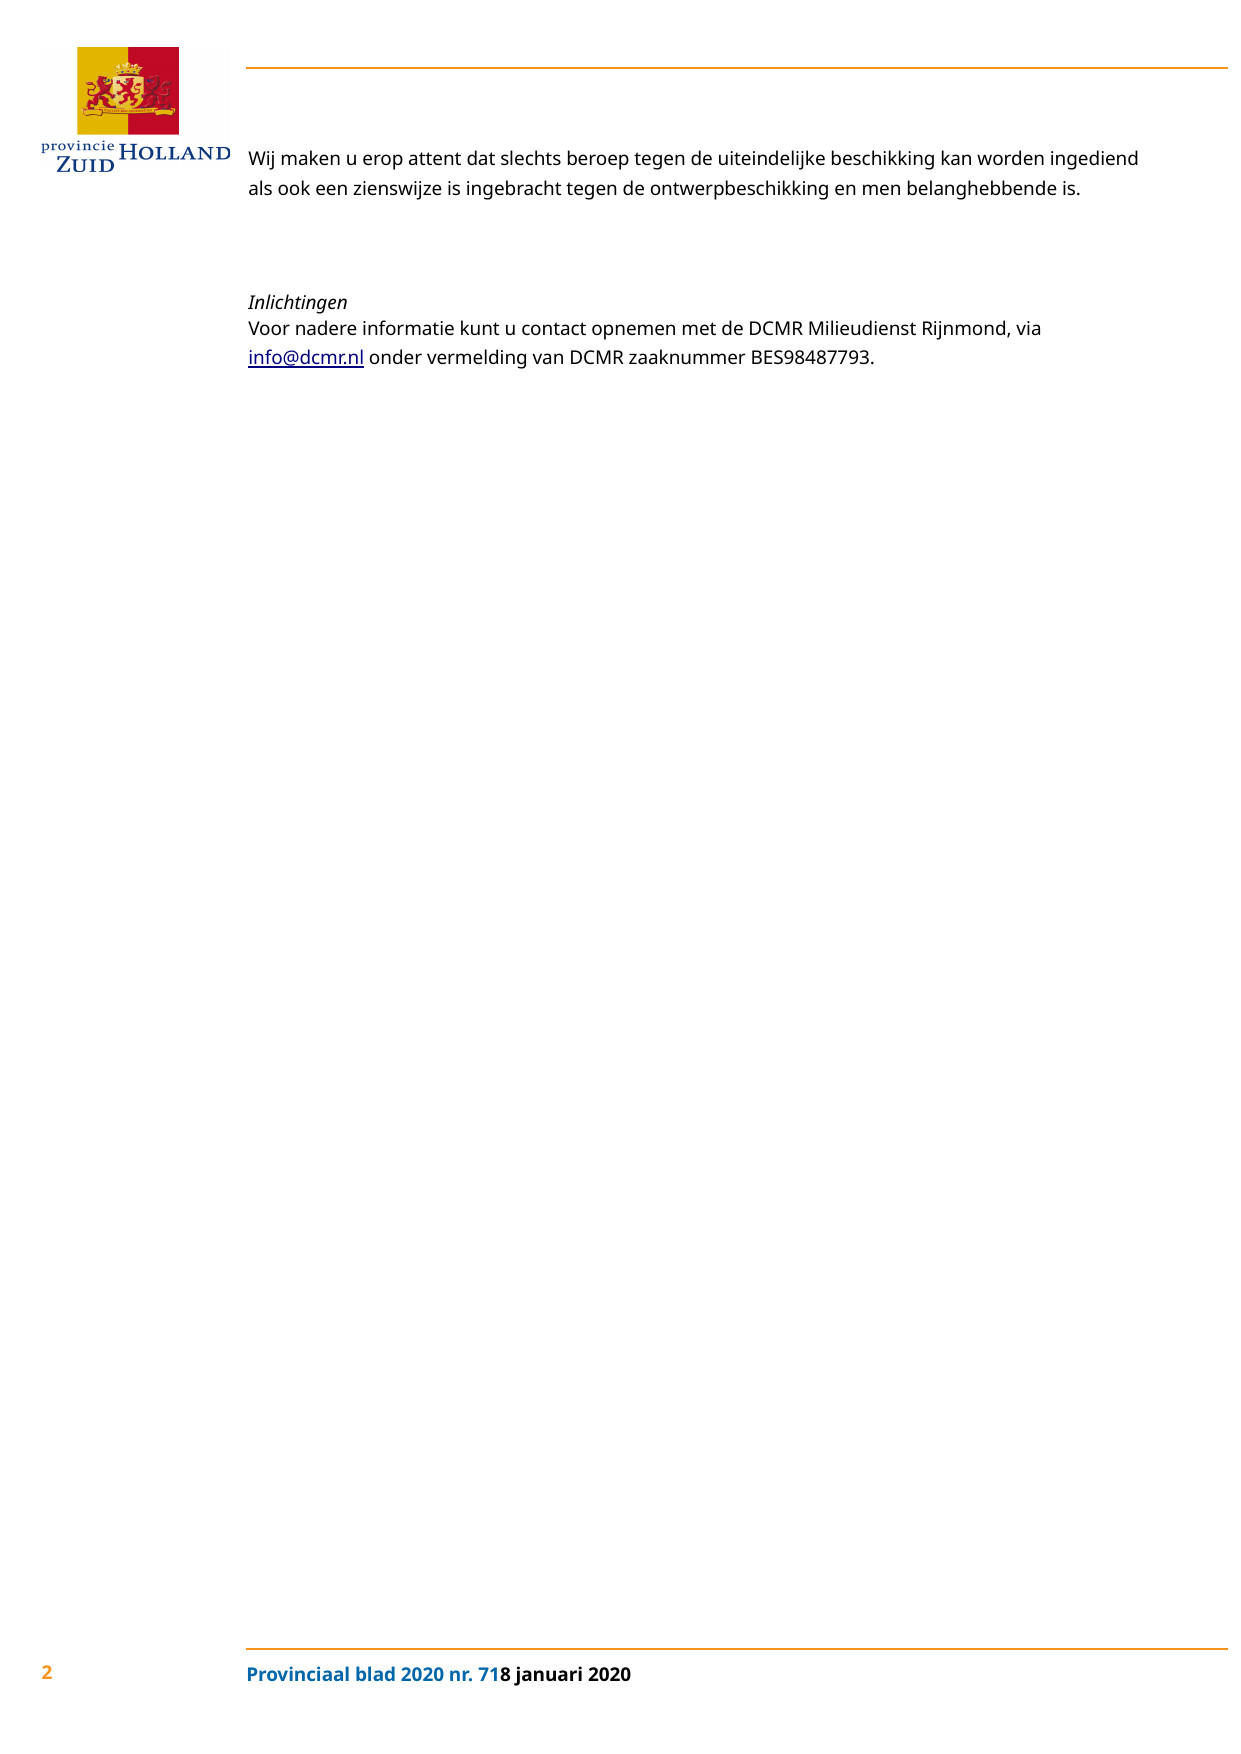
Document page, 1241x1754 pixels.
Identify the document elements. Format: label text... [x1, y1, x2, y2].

picture [41, 47, 231, 172]
text Wij maken u erop attent dat slechts beroep tegen de uiteindelijke beschikking kan worden ingediend als ook een zienswijze is ingebracht tegen de ontwerpbeschikking en men belanghebbende is. [248, 145, 1152, 201]
text Voor nadere informatie kunt u contact opnemen met de DCMR Milieudienst Rijnmond, via info@dcmr.nl onder vermelding van DCMR zaaknummer BES98487793. [248, 315, 1152, 370]
text Inlichtingen [248, 289, 1152, 315]
